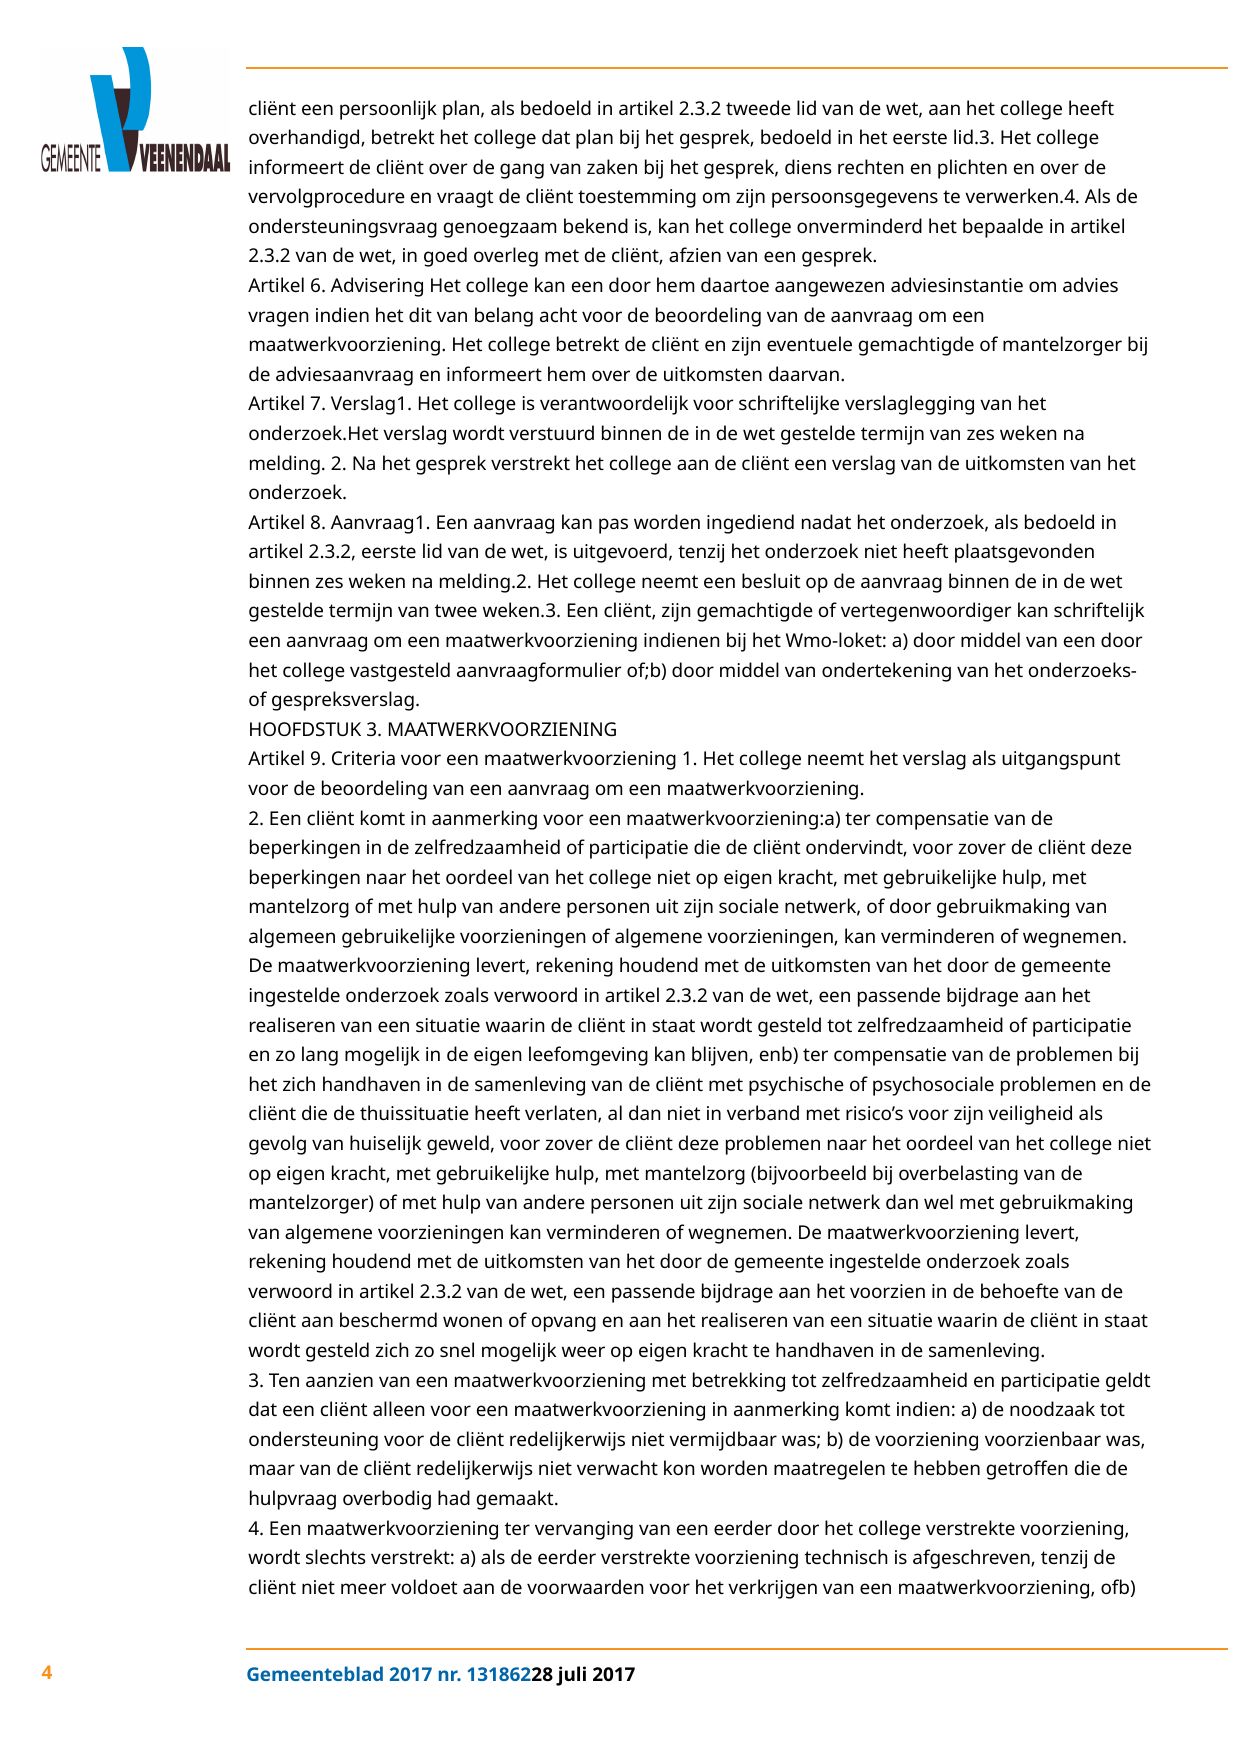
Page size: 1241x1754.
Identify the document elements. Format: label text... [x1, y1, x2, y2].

text Artikel 9. Criteria voor een maatwerkvoorziening 1. Het college neemt het verslag als uitgangspunt voor de beoordeling van een aanvraag om een maatwerkvoorziening. [248, 746, 1152, 801]
text cliënt een persoonlijk plan, als bedoeld in artikel 2.3.2 tweede lid van de wet, aan het college heeft overhandigd, betrekt het college dat plan bij het gesprek, bedoeld in het eerste lid.3. Het college informeert de cliënt over de gang van zaken bij het gesprek, diens rechten en plichten en over de vervolgprocedure en vraagt de cliënt toestemming om zijn persoonsgegevens te verwerken.4. Als de ondersteuningsvraag genoegzaam bekend is, kan het college onverminderd het bepaalde in artikel 2.3.2 van de wet, in goed overleg met de cliënt, afzien van een gesprek. [248, 95, 1152, 268]
text 3. Ten aanzien van een maatwerkvoorziening met betrekking tot zelfredzaamheid en participatie geldt dat een cliënt alleen voor een maatwerkvoorziening in aanmerking komt indien: a) de noodzaak tot ondersteuning voor de cliënt redelijkerwijs niet vermijdbaar was; b) de voorziening voorzienbaar was, maar van de cliënt redelijkerwijs niet verwacht kon worden maatregelen te hebben getroffen die de hulpvraag overbodig had gemaakt. [248, 1367, 1152, 1511]
text Artikel 8. Aanvraag1. Een aanvraag kan pas worden ingediend nadat het onderzoek, als bedoeld in artikel 2.3.2, eerste lid van de wet, is uitgevoerd, tenzij het onderzoek niet heeft plaatsgevonden binnen zes weken na melding.2. Het college neemt een besluit op de aanvraag binnen de in de wet gestelde termijn van twee weken.3. Een cliënt, zijn gemachtigde of vertegenwoordiger kan schriftelijk een aanvraag om een maatwerkvoorziening indienen bij het Wmo-loket: a) door middel van een door het college vastgesteld aanvraagformulier of;b) door middel van ondertekening van het onderzoeks- of gespreksverslag. [248, 509, 1152, 712]
picture [123, 47, 231, 172]
picture [41, 47, 130, 172]
text Artikel 7. Verslag1. Het college is verantwoordelijk voor schriftelijke verslaglegging van het onderzoek.Het verslag wordt verstuurd binnen de in de wet gestelde termijn van zes weken na melding. 2. Na het gesprek verstrekt het college aan de cliënt een verslag van de uitkomsten van het onderzoek. [248, 391, 1152, 505]
text 4. Een maatwerkvoorziening ter vervanging van een eerder door het college verstrekte voorziening, wordt slechts verstrekt: a) als de eerder verstrekte voorziening technisch is afgeschreven, tenzij de cliënt niet meer voldoet aan de voorwaarden voor het verkrijgen van een maatwerkvoorziening, ofb) [248, 1515, 1152, 1600]
text Artikel 6. Advisering Het college kan een door hem daartoe aangewezen adviesinstantie om advies vragen indien het dit van belang acht voor de beoordeling van de aanvraag om een maatwerkvoorziening. Het college betrekt de cliënt en zijn eventuele gemachtigde of mantelzorger bij de adviesaanvraag en informeert hem over de uitkomsten daarvan. [248, 272, 1152, 387]
text HOOFDSTUK 3. MAATWERKVOORZIENING [248, 716, 1152, 742]
text 2. Een cliënt komt in aanmerking voor een maatwerkvoorziening:a) ter compensatie van de beperkingen in de zelfredzaamheid of participatie die de cliënt ondervindt, voor zover de cliënt deze beperkingen naar het oordeel van het college niet op eigen kracht, met gebruikelijke hulp, met mantelzorg of met hulp van andere personen uit zijn sociale netwerk, of door gebruikmaking van algemeen gebruikelijke voorzieningen of algemene voorzieningen, kan verminderen of wegnemen. De maatwerkvoorziening levert, rekening houdend met de uitkomsten van het door de gemeente ingestelde onderzoek zoals verwoord in artikel 2.3.2 van de wet, een passende bijdrage aan het realiseren van een situatie waarin de cliënt in staat wordt gesteld tot zelfredzaamheid of participatie en zo lang mogelijk in de eigen leefomgeving kan blijven, enb) ter compensatie van de problemen bij het zich handhaven in de samenleving van de cliënt met psychische of psychosociale problemen en de cliënt die de thuissituatie heeft verlaten, al dan niet in verband met risico’s voor zijn veiligheid als gevolg van huiselijk geweld, voor zover de cliënt deze problemen naar het oordeel van het college niet op eigen kracht, met gebruikelijke hulp, met mantelzorg (bijvoorbeeld bij overbelasting van de mantelzorger) of met hulp van andere personen uit zijn sociale netwerk dan wel met gebruikmaking van algemene voorzieningen kan verminderen of wegnemen. De maatwerkvoorziening levert, rekening houdend met de uitkomsten van het door de gemeente ingestelde onderzoek zoals verwoord in artikel 2.3.2 van de wet, een passende bijdrage aan het voorzien in de behoefte van de cliënt aan beschermd wonen of opvang en aan het realiseren van een situatie waarin de cliënt in staat wordt gesteld zich zo snel mogelijk weer op eigen kracht te handhaven in de samenleving. [248, 805, 1152, 1363]
